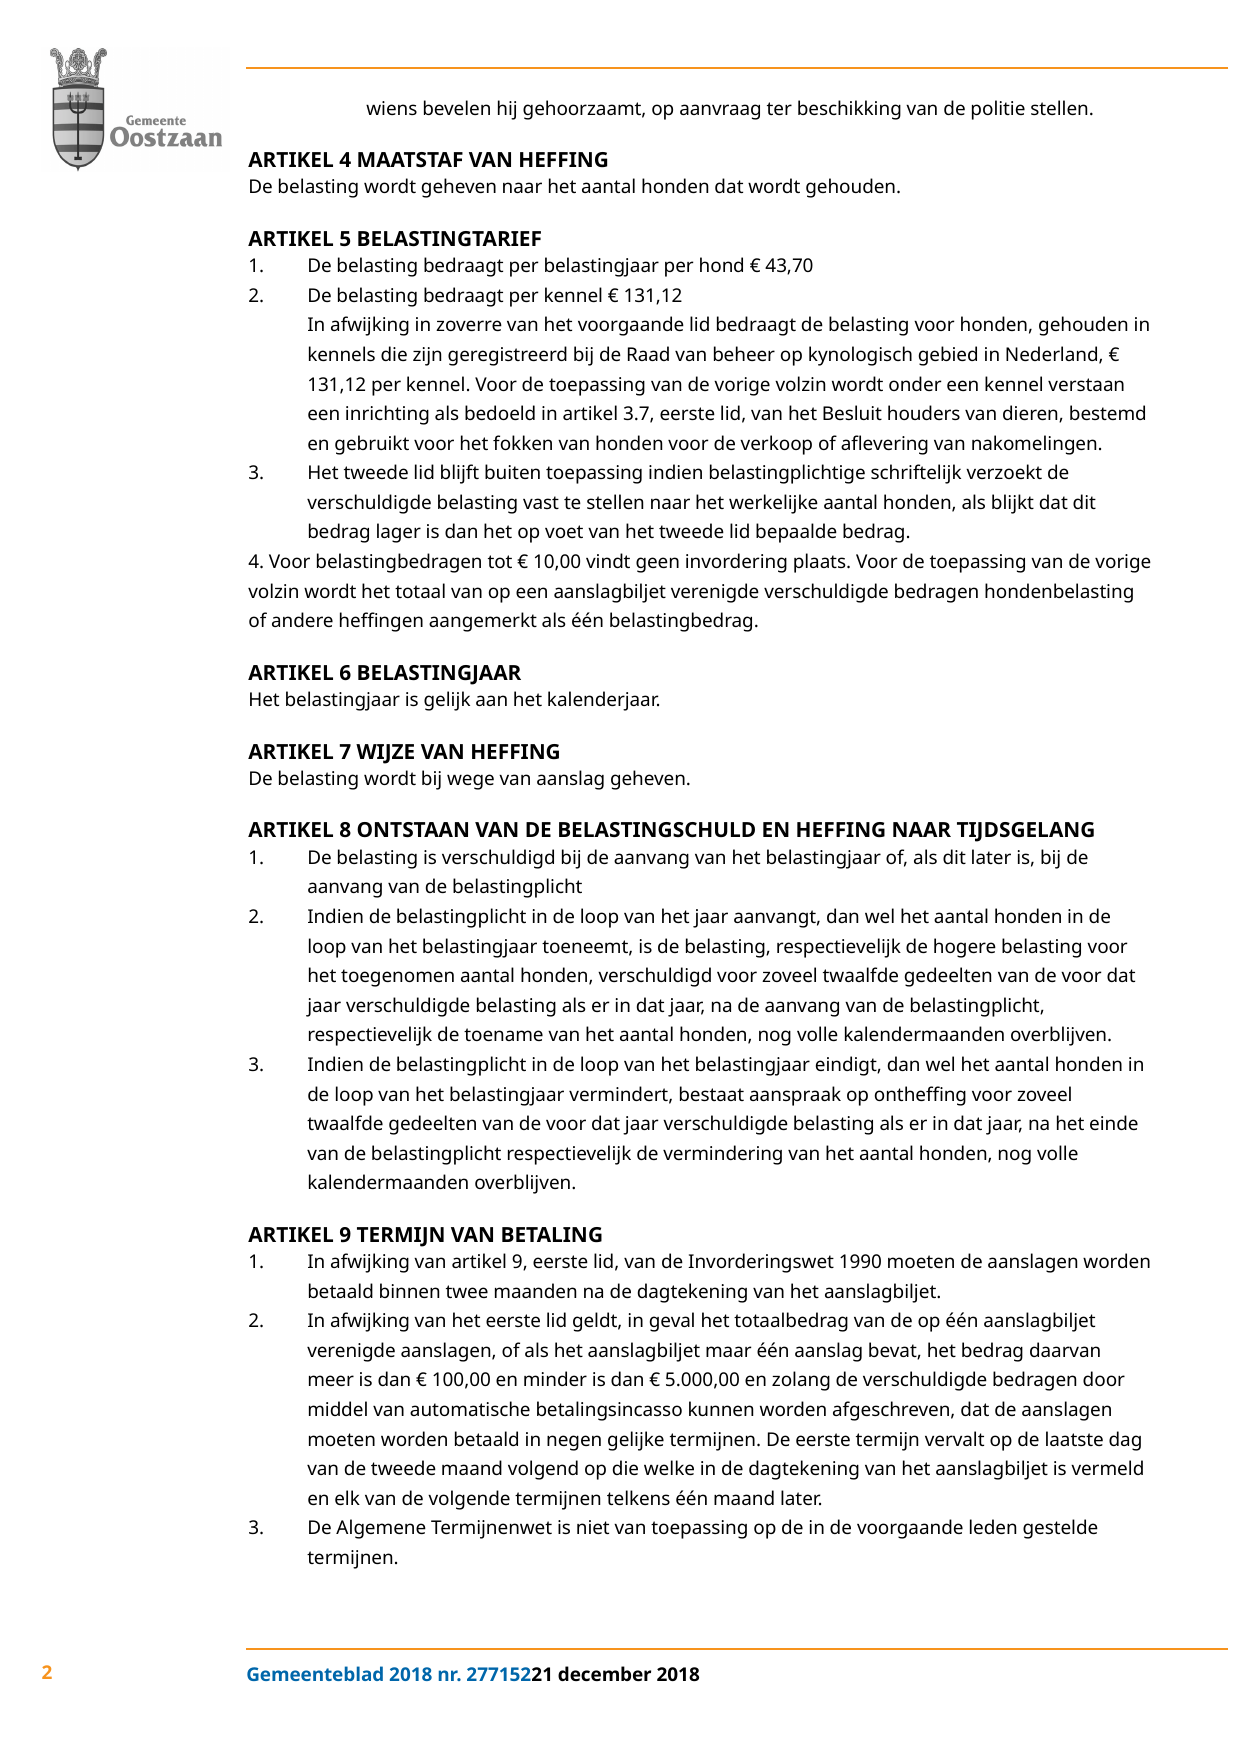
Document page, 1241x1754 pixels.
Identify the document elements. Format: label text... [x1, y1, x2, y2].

list In afwijking van artikel 9, eerste lid, van de Invorderingswet 1990 moeten de aanslagen worden betaald binnen twee maanden na de dagtekening van het aanslagbiljet. [248, 1248, 1152, 1304]
list In afwijking in zoverre van het voorgaande lid bedraagt de belasting voor honden, gehouden in kennels die zijn geregistreerd bij de Raad van beheer op kynologisch gebied in Nederland, € 131,12 per kennel. Voor de toepassing van de vorige volzin wordt onder een kennel verstaan een inrichting als bedoeld in artikel 3.7, eerste lid, van het Besluit houders van dieren, bestemd en gebruikt voor het fokken van honden voor de verkoop of aflevering van nakomelingen. [248, 312, 1152, 456]
text ARTIKEL 8 ONTSTAAN VAN DE BELASTINGSCHULD EN HEFFING NAAR TIJDSGELANG [248, 816, 1152, 844]
text Het belastingjaar is gelijk aan het kalenderjaar. [248, 686, 1152, 712]
text De belasting wordt bij wege van aanslag geheven. [248, 765, 1152, 791]
text ARTIKEL 9 TERMIJN VAN BETALING [248, 1220, 1152, 1248]
text ARTIKEL 4 MAATSTAF VAN HEFFING [248, 145, 1152, 174]
text De belasting wordt geheven naar het aantal honden dat wordt gehouden. [248, 174, 1152, 199]
list In afwijking van het eerste lid geldt, in geval het totaalbedrag van de op één aanslagbiljet verenigde aanslagen, of als het aanslagbiljet maar één aanslag bevat, het bedrag daarvan meer is dan € 100,00 en minder is dan € 5.000,00 en zolang de verschuldigde bedragen door middel van automatische betalingsincasso kunnen worden afgeschreven, dat de aanslagen moeten worden betaald in negen gelijke termijnen. De eerste termijn vervalt op de laatste dag van de tweede maand volgend op die welke in de dagtekening van het aanslagbiljet is vermeld en elk van de volgende termijnen telkens één maand later. [248, 1307, 1152, 1511]
text ARTIKEL 7 WIJZE VAN HEFFING [248, 737, 1152, 765]
list Indien de belastingplicht in de loop van het belastingjaar eindigt, dan wel het aantal honden in de loop van het belastingjaar vermindert, bestaat aanspraak op ontheffing voor zoveel twaalfde gedeelten van de voor dat jaar verschuldigde belasting als er in dat jaar, na het einde van de belastingplicht respectievelijk de vermindering van het aantal honden, nog volle kalendermaanden overblijven. [248, 1051, 1152, 1195]
list De belasting is verschuldigd bij de aanvang van het belastingjaar of, als dit later is, bij de aanvang van de belastingplicht [248, 844, 1152, 899]
text ARTIKEL 6 BELASTINGJAAR [248, 658, 1152, 686]
list wiens bevelen hij gehoorzaamt, op aanvraag ter beschikking van de politie stellen. [307, 95, 1152, 121]
list De belasting bedraagt per belastingjaar per hond € 43,70 [248, 252, 1152, 278]
list Het tweede lid blijft buiten toepassing indien belastingplichtige schriftelijk verzoekt de verschuldigde belasting vast te stellen naar het werkelijke aantal honden, als blijkt dat dit bedrag lager is dan het op voet van het tweede lid bepaalde bedrag. [248, 459, 1152, 544]
list De belasting bedraagt per kennel € 131,12 [248, 282, 1152, 308]
list De Algemene Termijnenwet is niet van toepassing op de in de voorgaande leden gestelde termijnen. [248, 1514, 1152, 1570]
list Indien de belastingplicht in de loop van het jaar aanvangt, dan wel het aantal honden in de loop van het belastingjaar toeneemt, is de belasting, respectievelijk de hogere belasting voor het toegenomen aantal honden, verschuldigd voor zoveel twaalfde gedeelten van de voor dat jaar verschuldigde belasting als er in dat jaar, na de aanvang van de belastingplicht, respectievelijk de toename van het aantal honden, nog volle kalendermaanden overblijven. [248, 903, 1152, 1047]
text ARTIKEL 5 BELASTINGTARIEF [248, 224, 1152, 252]
picture [41, 47, 231, 172]
